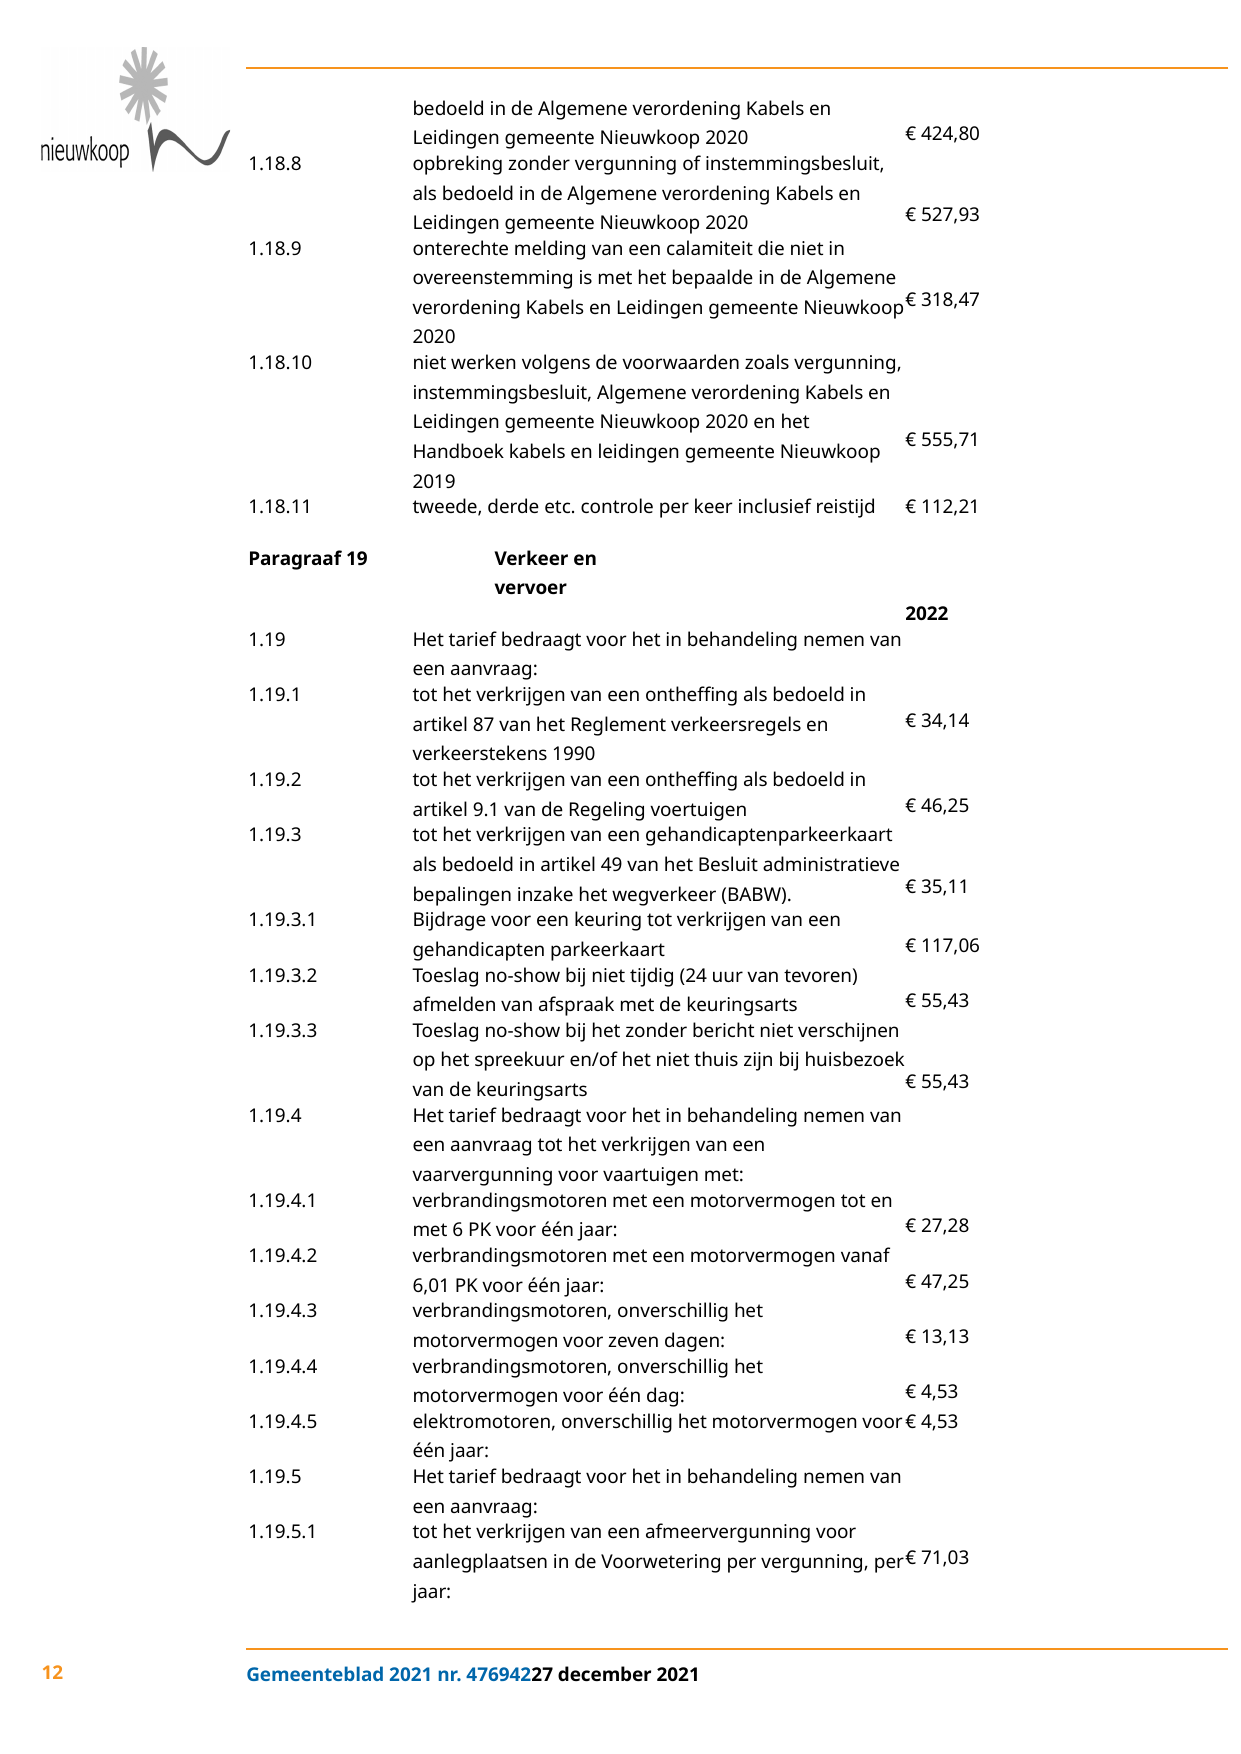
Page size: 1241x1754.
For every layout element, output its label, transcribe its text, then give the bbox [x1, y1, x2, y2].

table_cell [905, 681, 987, 707]
table_cell [330, 932, 412, 962]
table_cell € 55,43 [905, 988, 987, 1017]
table_cell [330, 600, 412, 626]
table_cell 1.19.3.3 [248, 1017, 412, 1043]
table_cell [905, 1128, 987, 1153]
table_cell [248, 1128, 330, 1153]
table_cell [987, 202, 1152, 235]
table_cell Toeslag no-show bij niet tijdig (24 uur van tevoren) afmelden van afspraak met de keuringsarts [412, 962, 905, 1017]
table_cell [987, 1323, 1152, 1353]
table_cell Het tarief bedraagt voor het in behandeling nemen van een aanvraag: [412, 1464, 905, 1519]
table_cell [248, 1213, 330, 1242]
table_cell 1.19.4.2 [248, 1242, 412, 1268]
table_cell € 424,80 [905, 121, 987, 150]
table_cell [987, 1017, 1152, 1043]
table_cell [987, 1242, 1152, 1268]
table_cell 1.18.9 [248, 235, 412, 261]
table_cell Het tarief bedraagt voor het in behandeling nemen van een aanvraag: [412, 626, 905, 681]
table_cell [987, 176, 1152, 202]
table_cell [987, 1545, 1152, 1604]
table_cell [330, 261, 412, 286]
table_cell [987, 1043, 1152, 1068]
table_cell [248, 1154, 330, 1187]
table_cell [987, 962, 1152, 987]
table_cell [905, 519, 987, 545]
table_cell Paragraaf 19 [248, 545, 494, 600]
table_cell [330, 1154, 412, 1187]
table_cell [248, 988, 330, 1017]
table_cell [905, 626, 987, 652]
table_cell [987, 261, 1152, 286]
table_cell [987, 652, 1152, 681]
table_cell [248, 600, 330, 626]
table_cell [987, 932, 1152, 962]
table_cell [905, 375, 987, 401]
table_cell [741, 519, 823, 545]
table_cell [987, 681, 1152, 707]
table_cell Toeslag no-show bij het zonder bericht niet verschijnen op het spreekuur en/of het niet thuis zijn bij huisbezoek van de keuringsarts [412, 1017, 905, 1102]
table_cell [330, 1323, 412, 1353]
table_cell [412, 600, 494, 626]
table_cell [330, 95, 412, 121]
table_cell 1.19.5 [248, 1464, 412, 1489]
table_cell [330, 1545, 412, 1604]
table_cell [330, 792, 412, 822]
table_cell [330, 286, 412, 349]
table_cell [330, 847, 412, 873]
table_cell [905, 652, 987, 681]
table_cell [905, 1154, 987, 1187]
table_cell [659, 545, 741, 600]
table_cell [248, 652, 330, 681]
table_cell [987, 847, 1152, 873]
table_cell [248, 1323, 330, 1353]
table_cell [987, 766, 1152, 792]
table_cell Bijdrage voor een keuring tot verkrijgen van een gehandicapten parkeerkaart [412, 906, 905, 962]
table_cell € 318,47 [905, 286, 987, 349]
table_cell opbreking zonder vergunning of instemmingsbesluit, als bedoeld in de Algemene verordening Kabels en Leidingen gemeente Nieuwkoop 2020 [412, 150, 905, 235]
table_cell tot het verkrijgen van een gehandicaptenparkeerkaart als bedoeld in artikel 49 van het Besluit administratieve bepalingen inzake het wegverkeer (BABW). [412, 822, 905, 906]
table_cell [248, 1268, 330, 1297]
table_cell [330, 401, 412, 427]
table_cell [987, 427, 1152, 493]
table_cell 2022 [905, 600, 987, 626]
table_cell 1.19.4.3 [248, 1298, 412, 1323]
table_cell [905, 1519, 987, 1544]
table_cell [248, 202, 330, 235]
table_cell [987, 707, 1152, 766]
table_cell [823, 600, 905, 626]
table_cell € 4,53 [905, 1408, 987, 1463]
table_cell [330, 1043, 412, 1068]
table_cell 1.19.4 [248, 1102, 412, 1128]
table_cell [248, 873, 330, 906]
table_cell [330, 375, 412, 401]
table_cell [987, 494, 1152, 519]
table_cell [987, 1187, 1152, 1213]
table_cell [330, 1379, 412, 1408]
table_cell [905, 906, 987, 932]
table_cell € 27,28 [905, 1213, 987, 1242]
table_cell [248, 1489, 330, 1519]
table_cell [248, 1069, 330, 1102]
table_cell 1.19 [248, 626, 412, 652]
table_cell [659, 600, 741, 626]
table_cell [987, 1213, 1152, 1242]
table_cell € 34,14 [905, 707, 987, 766]
table_cell [987, 235, 1152, 261]
table_cell tweede, derde etc. controle per keer inclusief reistijd [412, 494, 905, 519]
table_cell € 47,25 [905, 1268, 987, 1297]
table_cell verbrandingsmotoren met een motorvermogen vanaf 6,01 PK voor één jaar: [412, 1242, 905, 1297]
table_cell [987, 401, 1152, 427]
table_cell € 46,25 [905, 792, 987, 822]
table_cell 1.19.2 [248, 766, 412, 792]
table_cell 1.19.4.5 [248, 1408, 412, 1463]
picture [41, 47, 231, 172]
table_cell € 555,71 [905, 427, 987, 493]
table_cell [905, 1298, 987, 1323]
table_cell [577, 600, 659, 626]
table_cell [987, 1069, 1152, 1102]
table_cell [987, 1154, 1152, 1187]
table_cell [905, 150, 987, 176]
table_cell [987, 150, 1152, 176]
table_cell [330, 1069, 412, 1102]
table_cell [987, 600, 1152, 626]
table_cell [823, 545, 905, 600]
table_cell [987, 1268, 1152, 1297]
table_cell verbrandingsmotoren met een motorvermogen tot en met 6 PK voor één jaar: [412, 1187, 905, 1242]
table_cell € 117,06 [905, 932, 987, 962]
table_cell [905, 545, 987, 600]
table_cell [330, 988, 412, 1017]
table_cell € 527,93 [905, 202, 987, 235]
table_cell bedoeld in de Algemene verordening Kabels en Leidingen gemeente Nieuwkoop 2020 [412, 95, 905, 150]
table_cell [987, 1489, 1152, 1519]
table_cell [987, 1353, 1152, 1378]
table_cell Het tarief bedraagt voor het in behandeling nemen van een aanvraag tot het verkrijgen van een vaarvergunning voor vaartuigen met: [412, 1102, 905, 1187]
table_cell [905, 235, 987, 261]
table_cell tot het verkrijgen van een ontheffing als bedoeld in artikel 9.1 van de Regeling voertuigen [412, 766, 905, 822]
table_cell [494, 600, 577, 626]
table_cell [987, 626, 1152, 652]
table_cell [330, 121, 412, 150]
table_cell [577, 519, 659, 545]
table_cell [905, 1102, 987, 1128]
table_cell [248, 1379, 330, 1408]
table_cell [987, 1519, 1152, 1544]
table_cell [987, 822, 1152, 847]
table_cell [905, 1242, 987, 1268]
table_cell [987, 286, 1152, 349]
table_cell [987, 95, 1152, 121]
table_cell [741, 600, 823, 626]
table_cell 1.19.4.1 [248, 1187, 412, 1213]
table_cell [248, 519, 330, 545]
table_cell [905, 1464, 987, 1489]
table_cell [330, 427, 412, 493]
table_cell Verkeer en vervoer [494, 545, 659, 600]
table_cell [330, 519, 412, 545]
table_cell € 71,03 [905, 1545, 987, 1604]
table_cell [987, 1379, 1152, 1408]
table_cell [248, 261, 330, 286]
table_cell [330, 176, 412, 202]
table_cell verbrandingsmotoren, onverschillig het motorvermogen voor één dag: [412, 1353, 905, 1408]
table_cell [330, 1128, 412, 1153]
table_cell [330, 202, 412, 235]
table_cell [741, 545, 823, 600]
table_cell € 35,11 [905, 873, 987, 906]
table_cell [248, 1545, 330, 1604]
table_cell [330, 873, 412, 906]
table_cell 1.19.3.2 [248, 962, 412, 987]
table_cell [905, 350, 987, 375]
table_cell [905, 261, 987, 286]
table_cell [248, 1043, 330, 1068]
table_cell [905, 1187, 987, 1213]
table_cell [987, 121, 1152, 150]
table_cell € 112,21 [905, 494, 987, 519]
table_cell [248, 286, 330, 349]
table_cell [248, 847, 330, 873]
table_cell [905, 766, 987, 792]
table_cell € 4,53 [905, 1379, 987, 1408]
table_cell [987, 873, 1152, 906]
table_cell [248, 95, 330, 121]
table_cell [987, 792, 1152, 822]
table_cell [987, 1408, 1152, 1463]
table_cell [905, 847, 987, 873]
table_cell [905, 401, 987, 427]
table_cell [248, 121, 330, 150]
table_cell [330, 350, 412, 375]
table_cell 1.19.4.4 [248, 1353, 412, 1378]
table_cell [987, 906, 1152, 932]
table_cell 1.19.3.1 [248, 906, 412, 932]
table_cell tot het verkrijgen van een afmeervergunning voor aanlegplaatsen in de Voorwetering per vergunning, per jaar: [412, 1519, 905, 1604]
table_cell niet werken volgens de voorwaarden zoals vergunning, instemmingsbesluit, Algemene verordening Kabels en Leidingen gemeente Nieuwkoop 2020 en het Handboek kabels en leidingen gemeente Nieuwkoop 2019 [412, 350, 905, 493]
table_cell [987, 1464, 1152, 1489]
table_cell 1.19.3 [248, 822, 412, 847]
table_cell [905, 1353, 987, 1378]
table_cell [905, 1043, 987, 1068]
table_cell [823, 519, 905, 545]
table_cell 1.19.5.1 [248, 1519, 412, 1544]
table_cell verbrandingsmotoren, onverschillig het motorvermogen voor zeven dagen: [412, 1298, 905, 1353]
table_cell [987, 1128, 1152, 1153]
table_cell 1.18.10 [248, 350, 330, 375]
table_cell [987, 375, 1152, 401]
table_cell [330, 652, 412, 681]
table_cell [659, 519, 741, 545]
table_cell [330, 1213, 412, 1242]
table_cell [905, 95, 987, 121]
table_cell € 13,13 [905, 1323, 987, 1353]
table_cell [330, 707, 412, 766]
table_cell [987, 545, 1152, 600]
table_cell [412, 519, 494, 545]
table_cell [905, 962, 987, 987]
table_cell [248, 375, 330, 401]
table_cell tot het verkrijgen van een ontheffing als bedoeld in artikel 87 van het Reglement verkeersregels en verkeerstekens 1990 [412, 681, 905, 766]
table_cell [248, 932, 330, 962]
table_cell [987, 988, 1152, 1017]
table_cell [248, 401, 330, 427]
table_cell 1.18.11 [248, 494, 412, 519]
table_cell 1.19.1 [248, 681, 412, 707]
table_cell elektromotoren, onverschillig het motorvermogen voor één jaar: [412, 1408, 905, 1463]
table_cell [248, 707, 330, 766]
table_cell [905, 1489, 987, 1519]
table_cell [330, 1268, 412, 1297]
table_cell [987, 519, 1152, 545]
table_cell € 55,43 [905, 1069, 987, 1102]
table_cell [248, 792, 330, 822]
table_cell [905, 1017, 987, 1043]
table_cell [330, 1489, 412, 1519]
table_cell [905, 822, 987, 847]
table_cell 1.18.8 [248, 150, 412, 176]
table_cell [905, 176, 987, 202]
table_cell [494, 519, 577, 545]
table_cell onterechte melding van een calamiteit die niet in overeenstemming is met het bepaalde in de Algemene verordening Kabels en Leidingen gemeente Nieuwkoop 2020 [412, 235, 905, 349]
table_cell [987, 1102, 1152, 1128]
table_cell [248, 427, 330, 493]
table_cell [987, 1298, 1152, 1323]
table_cell [248, 176, 330, 202]
table_cell [987, 350, 1152, 375]
